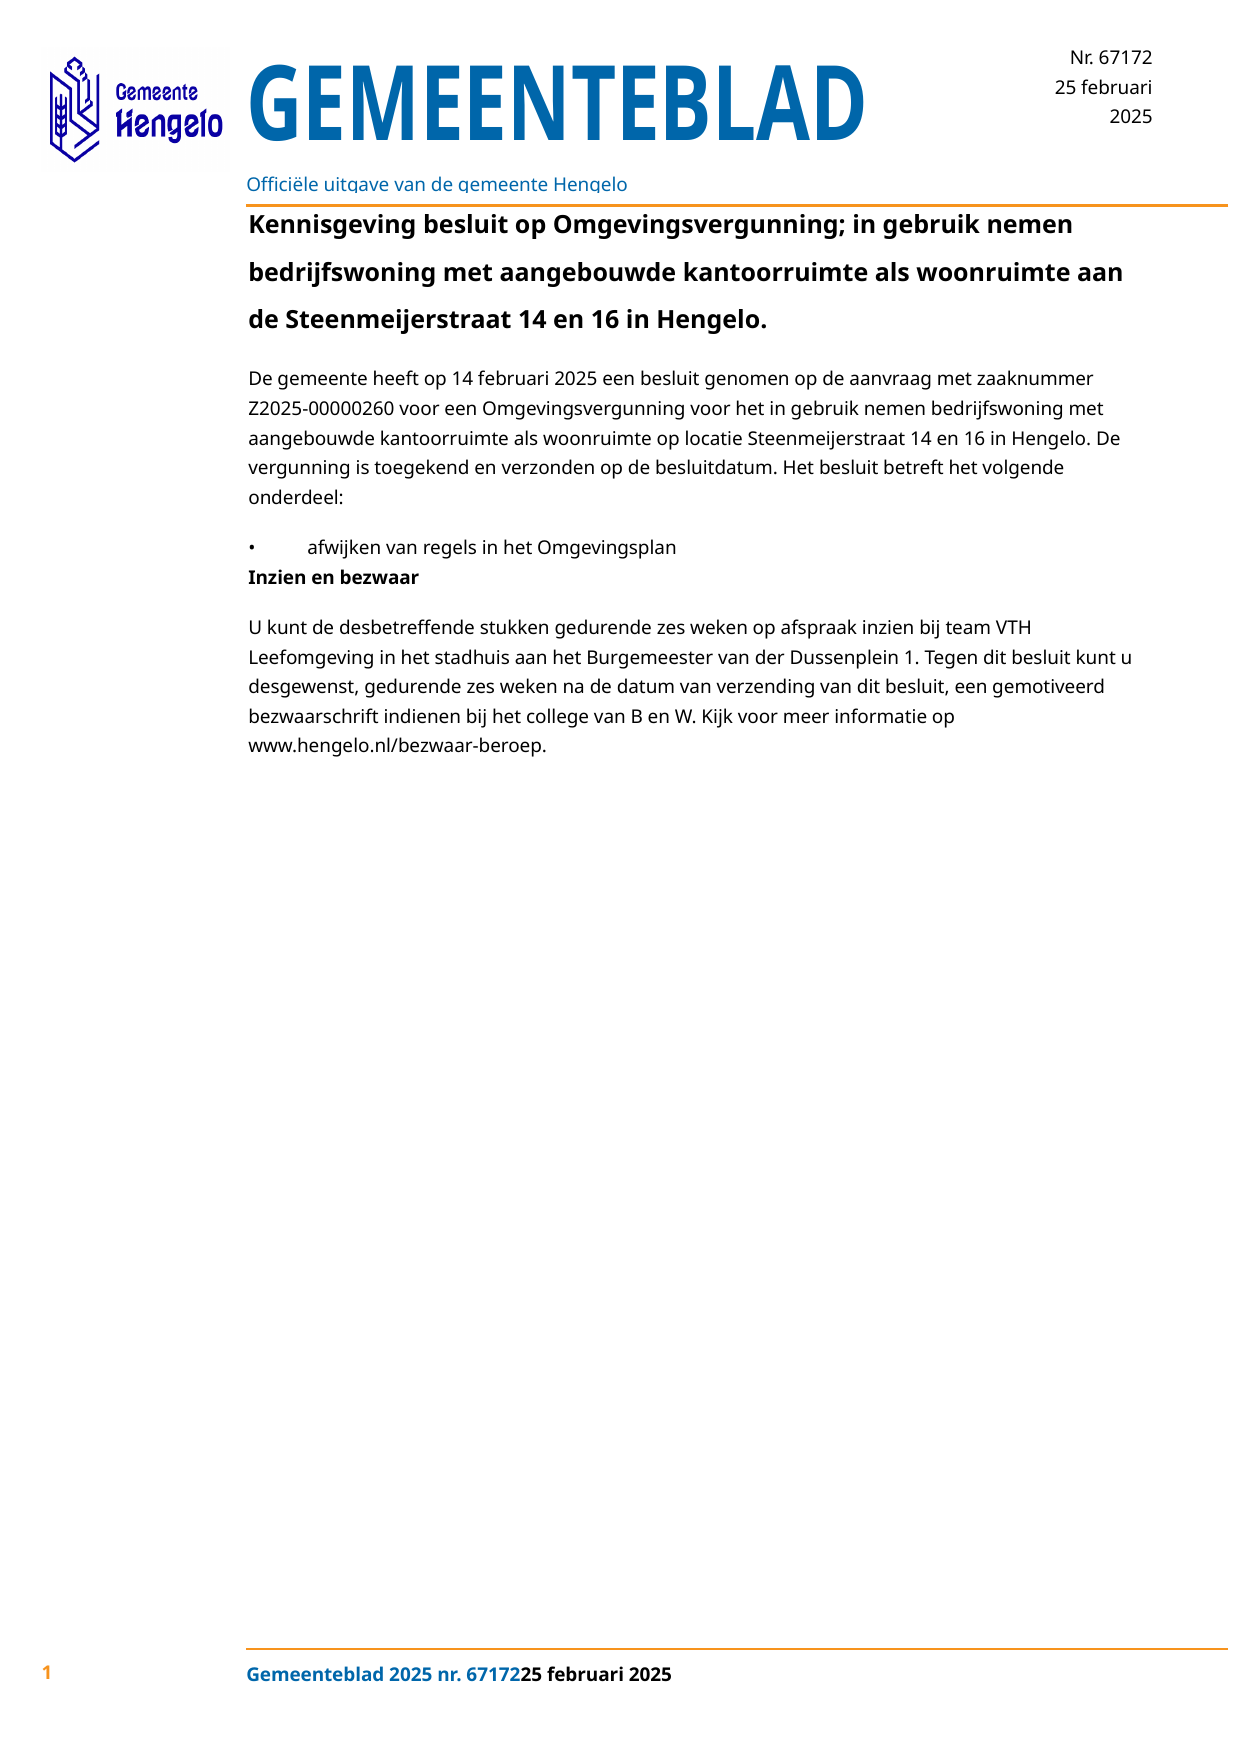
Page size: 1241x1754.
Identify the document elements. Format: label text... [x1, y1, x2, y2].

picture [41, 47, 231, 172]
text Inzien en bezwaar [248, 564, 1152, 589]
text U kunt de desbetreffende stukken gedurende zes weken op afspraak inzien bij team VTH Leefomgeving in het stadhuis aan het Burgemeester van der Dussenplein 1. Tegen dit besluit kunt u desgewenst, gedurende zes weken na de datum van verzending van dit besluit, een gemotiveerd bezwaarschrift indienen bij het college van B en W. Kijk voor meer informatie op www.hengelo.nl/bezwaar-beroep. [248, 614, 1152, 758]
text Kennisgeving besluit op Omgevingsvergunning; in gebruik nemen bedrijfswoning met aangebouwde kantoorruimte als woonruimte aan de Steenmeijerstraat 14 en 16 in Hengelo. [248, 207, 1152, 336]
list afwijken van regels in het Omgevingsplan [248, 534, 1152, 560]
text De gemeente heeft op 14 februari 2025 een besluit genomen op de aanvraag met zaaknummer Z2025-00000260 voor een Omgevingsvergunning voor het in gebruik nemen bedrijfswoning met aangebouwde kantoorruimte als woonruimte op locatie Steenmeijerstraat 14 en 16 in Hengelo. De vergunning is toegekend en verzonden op de besluitdatum. Het besluit betreft het volgende onderdeel: [248, 366, 1152, 509]
